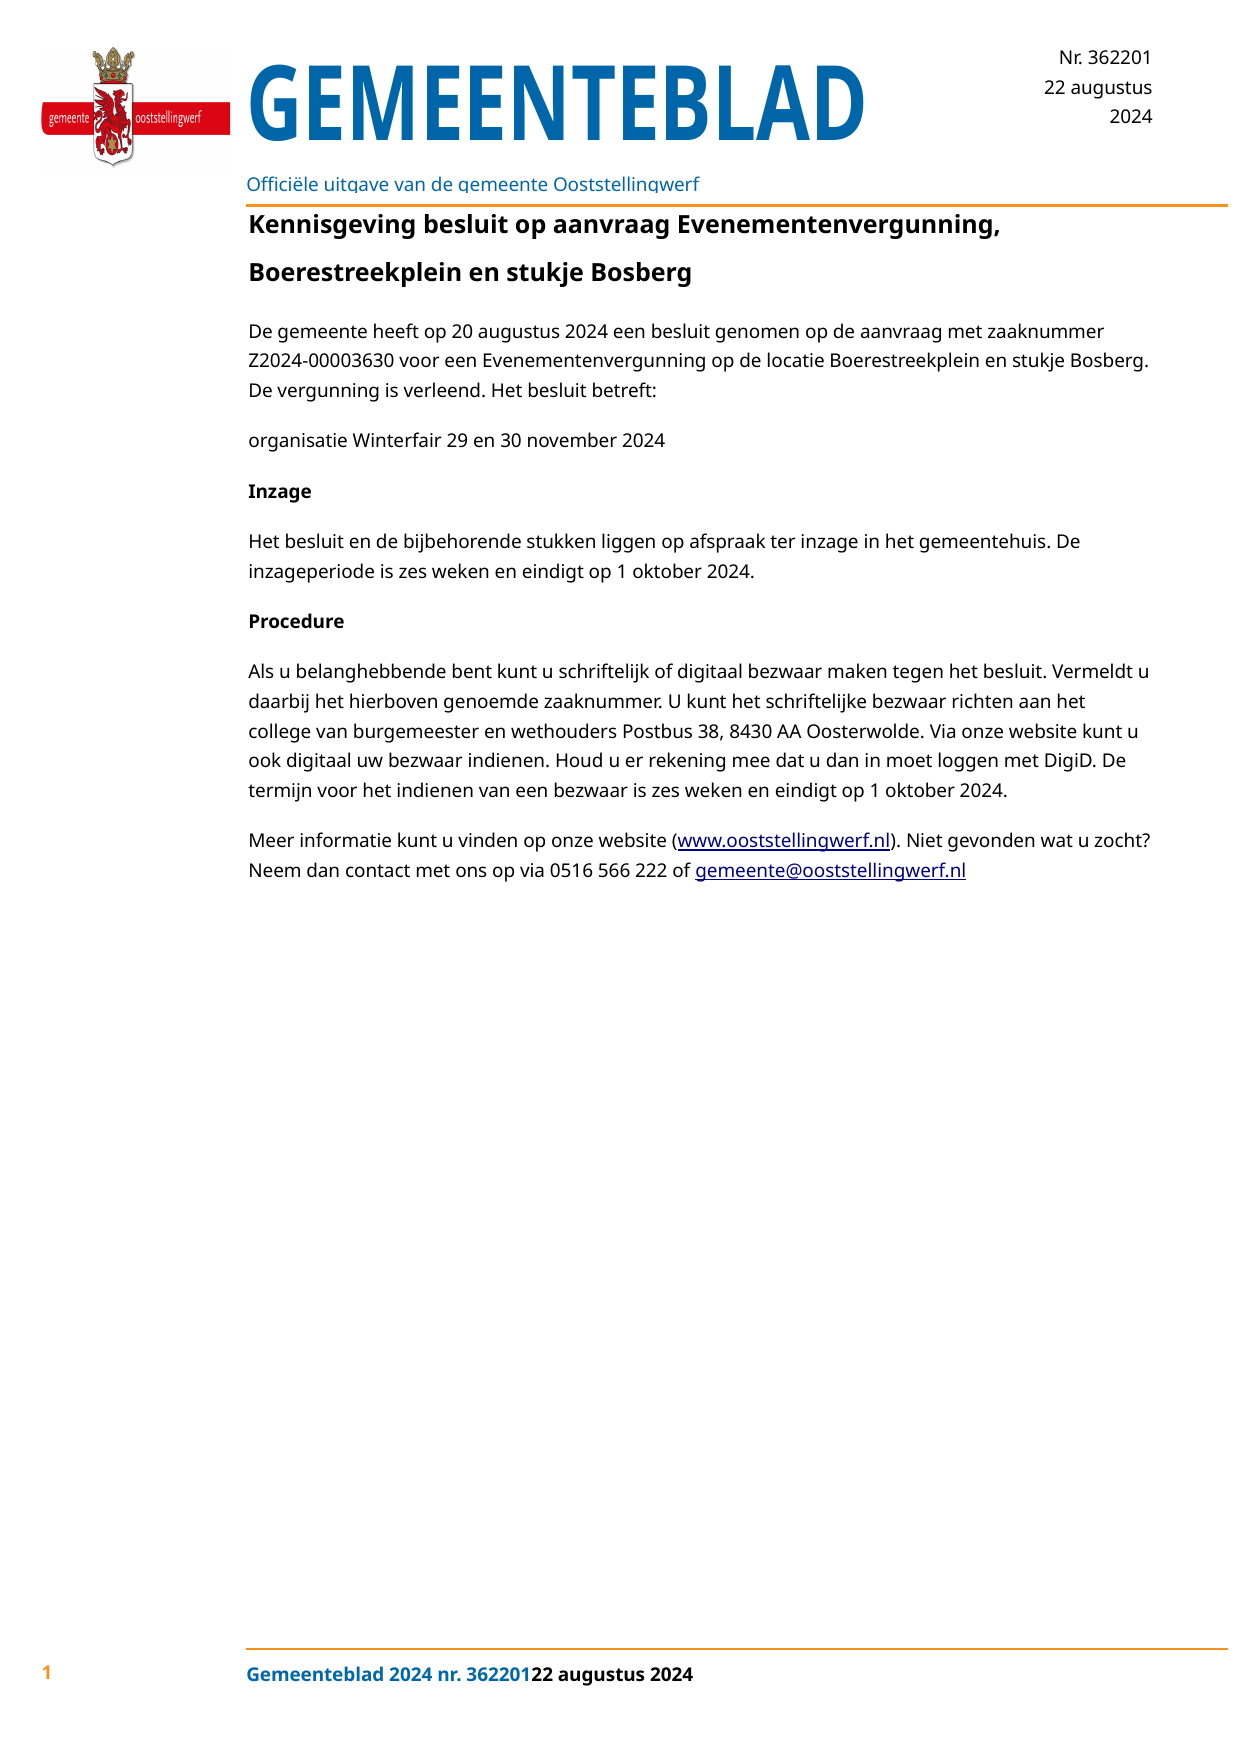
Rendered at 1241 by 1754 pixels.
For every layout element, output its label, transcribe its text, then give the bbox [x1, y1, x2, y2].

text Als u belanghebbende bent kunt u schriftelijk of digitaal bezwaar maken tegen het besluit. Vermeldt u daarbij het hierboven genoemde zaaknummer. U kunt het schriftelijke bezwaar richten aan het college van burgemeester en wethouders Postbus 38, 8430 AA Oosterwolde. Via onze website kunt u ook digitaal uw bezwaar indienen. Houd u er rekening mee dat u dan in moet loggen met DigiD. De termijn voor het indienen van een bezwaar is zes weken en eindigt op 1 oktober 2024. [248, 659, 1152, 803]
text Kennisgeving besluit op aanvraag Evenementenvergunning, Boerestreekplein en stukje Bosberg [248, 207, 1152, 288]
text Meer informatie kunt u vinden op onze website (www.ooststellingwerf.nl). Niet gevonden wat u zocht? Neem dan contact met ons op via 0516 566 222 of gemeente@ooststellingwerf.nl [248, 827, 1152, 883]
text Het besluit en de bijbehorende stukken liggen op afspraak ter inzage in het gemeentehuis. De inzageperiode is zes weken en eindigt op 1 oktober 2024. [248, 528, 1152, 584]
text De gemeente heeft op 20 augustus 2024 een besluit genomen op de aanvraag met zaaknummer Z2024-00003630 voor een Evenementenvergunning op de locatie Boerestreekplein en stukje Bosberg. De vergunning is verleend. Het besluit betreft: [248, 318, 1152, 403]
text organisatie Winterfair 29 en 30 november 2024 [248, 427, 1152, 453]
text Inzage [248, 478, 1152, 504]
text Procedure [248, 608, 1152, 634]
picture [41, 47, 231, 172]
